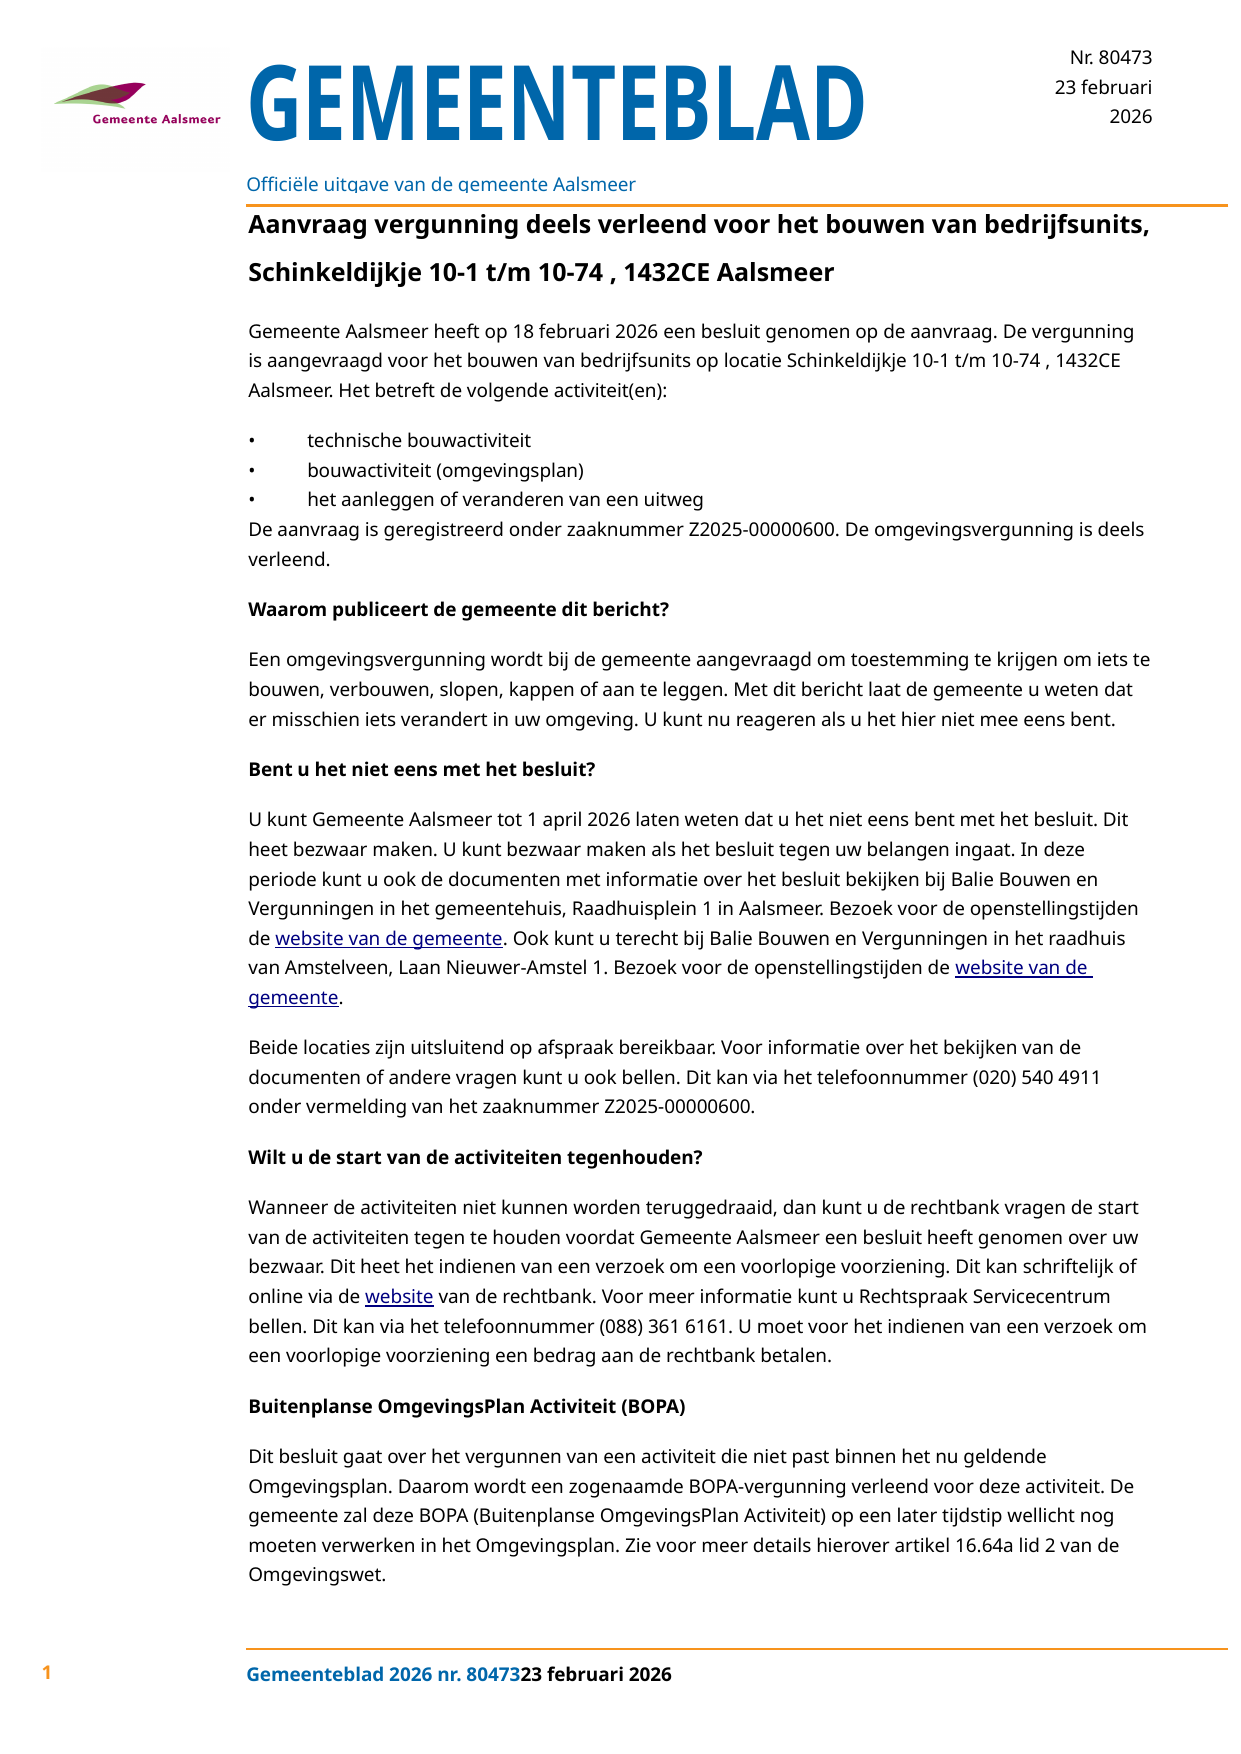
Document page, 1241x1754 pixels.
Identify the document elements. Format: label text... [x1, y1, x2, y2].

text Een omgevingsvergunning wordt bij de gemeente aangevraagd om toestemming te krijgen om iets te bouwen, verbouwen, slopen, kappen of aan te leggen. Met dit bericht laat de gemeente u weten dat er misschien iets verandert in uw omgeving. U kunt nu reageren als u het hier niet mee eens bent. [248, 647, 1152, 732]
list technische bouwactiviteit [248, 427, 1152, 453]
text Dit besluit gaat over het vergunnen van een activiteit die niet past binnen het nu geldende Omgevingsplan. Daarom wordt een zogenaamde BOPA-vergunning verleend voor deze activiteit. De gemeente zal deze BOPA (Buitenplanse OmgevingsPlan Activiteit) op een later tijdstip wellicht nog moeten verwerken in het Omgevingsplan. Zie voor meer details hierover artikel 16.64a lid 2 van de Omgevingswet. [248, 1443, 1152, 1587]
picture [41, 47, 231, 172]
text Bent u het niet eens met het besluit? [248, 756, 1152, 782]
text Beide locaties zijn uitsluitend op afspraak bereikbaar. Voor informatie over het bekijken van de documenten of andere vragen kunt u ook bellen. Dit kan via het telefoonnummer (020) 540 4911 onder vermelding van het zaaknummer Z2025-00000600. [248, 1034, 1152, 1119]
text De aanvraag is geregistreerd onder zaaknummer Z2025-00000600. De omgevingsvergunning is deels verleend. [248, 516, 1152, 572]
text Wilt u de start van de activiteiten tegenhouden? [248, 1144, 1152, 1170]
text Wanneer de activiteiten niet kunnen worden teruggedraaid, dan kunt u de rechtbank vragen de start van de activiteiten tegen te houden voordat Gemeente Aalsmeer een besluit heeft genomen over uw bezwaar. Dit heet het indienen van een verzoek om een voorlopige voorziening. Dit kan schriftelijk of online via de website van de rechtbank. Voor meer informatie kunt u Rechtspraak Servicecentrum bellen. Dit kan via het telefoonnummer (088) 361 6161. U moet voor het indienen van een verzoek om een voorlopige voorziening een bedrag aan de rechtbank betalen. [248, 1194, 1152, 1368]
text Waarom publiceert de gemeente dit bericht? [248, 596, 1152, 622]
text Buitenplanse OmgevingsPlan Activiteit (BOPA) [248, 1393, 1152, 1419]
list bouwactiviteit (omgevingsplan) [248, 457, 1152, 483]
text Aanvraag vergunning deels verleend voor het bouwen van bedrijfsunits, Schinkeldijkje 10-1 t/m 10-74 , 1432CE Aalsmeer [248, 207, 1152, 288]
text Gemeente Aalsmeer heeft op 18 februari 2026 een besluit genomen op de aanvraag. De vergunning is aangevraagd voor het bouwen van bedrijfsunits op locatie Schinkeldijkje 10-1 t/m 10-74 , 1432CE Aalsmeer. Het betreft de volgende activiteit(en): [248, 318, 1152, 403]
text U kunt Gemeente Aalsmeer tot 1 april 2026 laten weten dat u het niet eens bent met het besluit. Dit heet bezwaar maken. U kunt bezwaar maken als het besluit tegen uw belangen ingaat. In deze periode kunt u ook de documenten met informatie over het besluit bekijken bij Balie Bouwen en Vergunningen in het gemeentehuis, Raadhuisplein 1 in Aalsmeer. Bezoek voor de openstellingstijden de website van de gemeente. Ook kunt u terecht bij Balie Bouwen en Vergunningen in het raadhuis van Amstelveen, Laan Nieuwer-Amstel 1. Bezoek voor de openstellingstijden de website van de gemeente. [248, 807, 1152, 1010]
list het aanleggen of veranderen van een uitweg [248, 487, 1152, 512]
